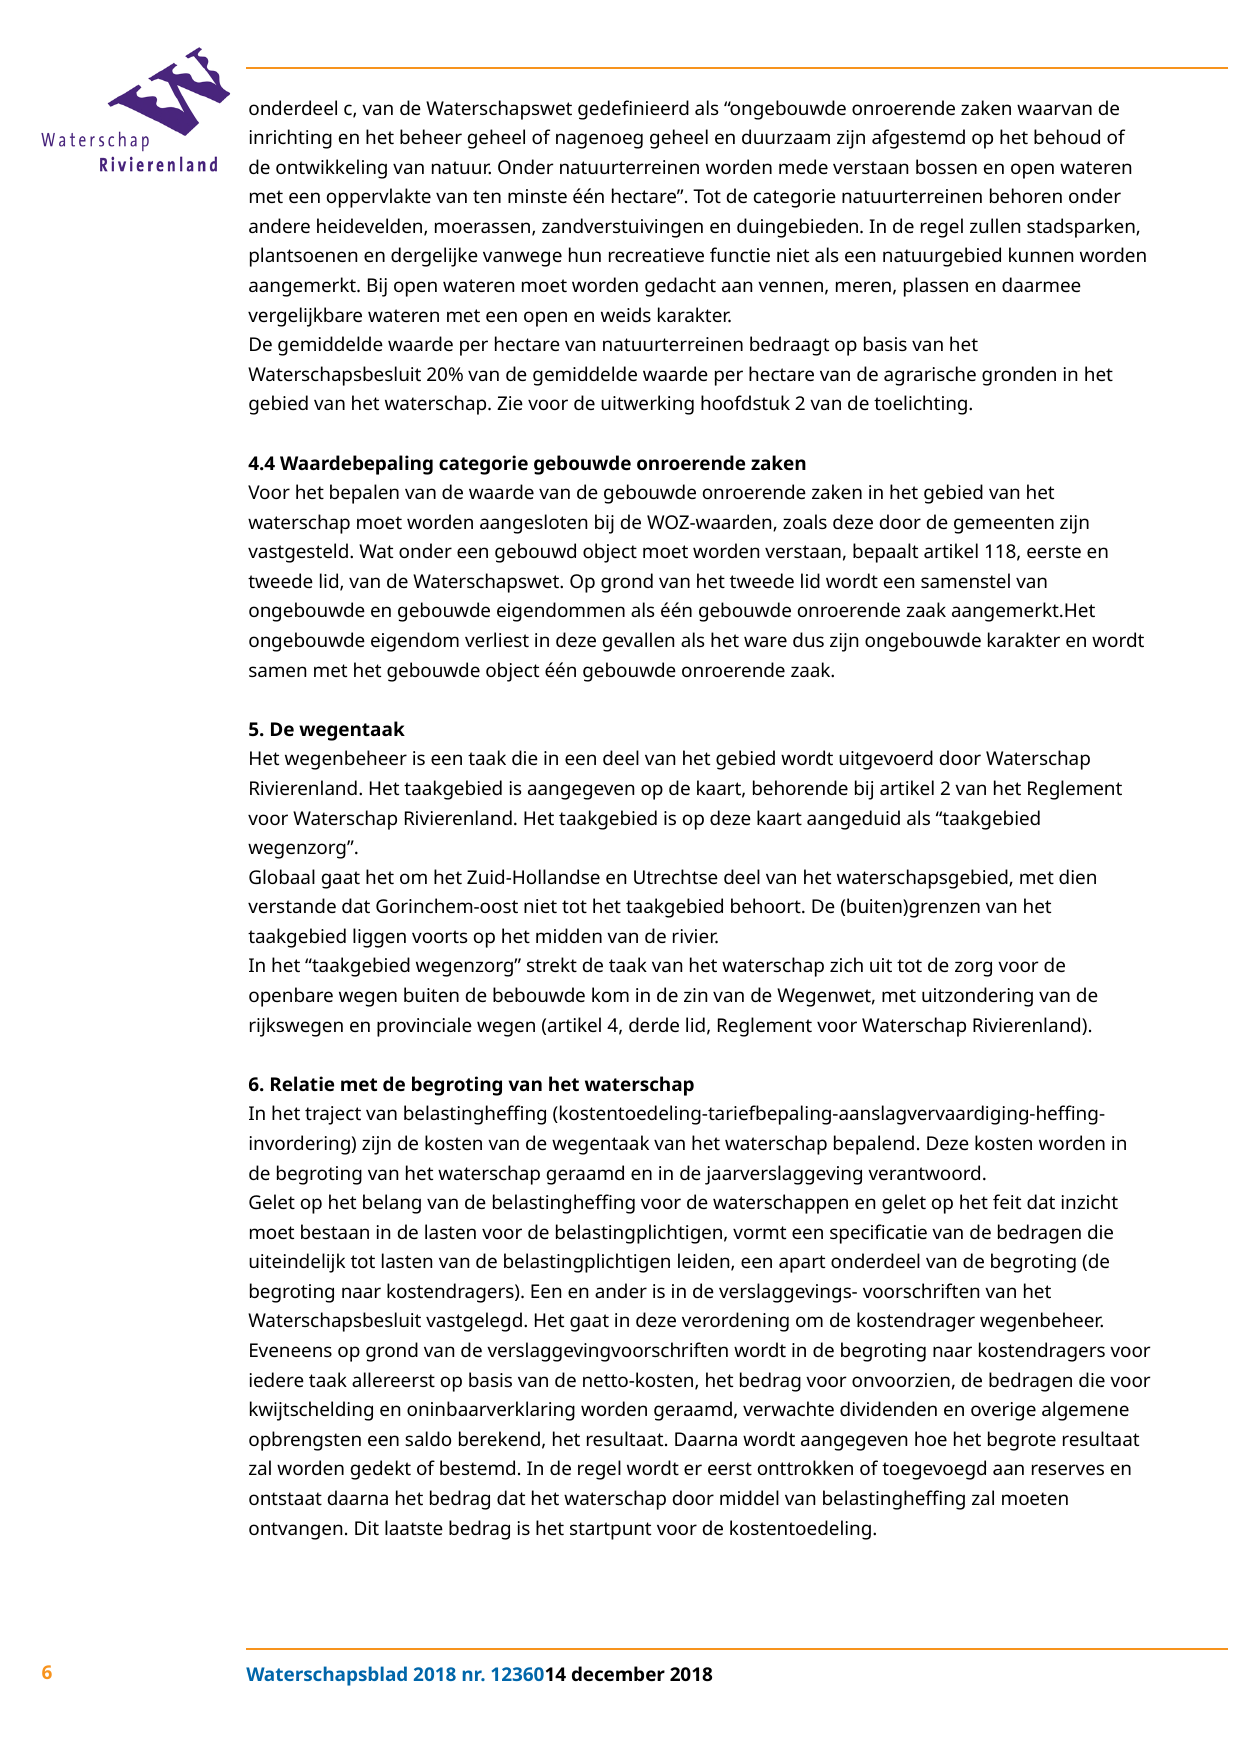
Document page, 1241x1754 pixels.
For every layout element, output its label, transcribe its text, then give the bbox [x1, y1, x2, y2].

text In het “taakgebied wegenzorg” strekt de taak van het waterschap zich uit tot de zorg voor de openbare wegen buiten de bebouwde kom in de zin van de Wegenwet, met uitzondering van de rijkswegen en provinciale wegen (artikel 4, derde lid, Reglement voor Waterschap Rivierenland). [248, 953, 1152, 1038]
text Globaal gaat het om het Zuid-Hollandse en Utrechtse deel van het waterschapsgebied, met dien verstande dat Gorinchem-oost niet tot het taakgebied behoort. De (buiten)grenzen van het taakgebied liggen voorts op het midden van de rivier. [248, 864, 1152, 949]
text In het traject van belastingheffing (kostentoedeling-tariefbepaling-aanslagvervaardiging-heffing- invordering) zijn de kosten van de wegentaak van het waterschap bepalend. Deze kosten worden in de begroting van het waterschap geraamd en in de jaarverslaggeving verantwoord. [248, 1101, 1152, 1186]
text 4.4 Waardebepaling categorie gebouwde onroerende zaken [248, 450, 1152, 476]
text 5. De wegentaak [248, 716, 1152, 742]
text Het wegenbeheer is een taak die in een deel van het gebied wordt uitgevoerd door Waterschap Rivierenland. Het taakgebied is aangegeven op de kaart, behorende bij artikel 2 van het Reglement voor Waterschap Rivierenland. Het taakgebied is op deze kaart aangeduid als “taakgebied wegenzorg”. [248, 746, 1152, 860]
text 6. Relatie met de begroting van het waterschap [248, 1071, 1152, 1097]
text Gelet op het belang van de belastingheffing voor de waterschappen en gelet op het feit dat inzicht moet bestaan in de lasten voor de belastingplichtigen, vormt een specificatie van de bedragen die uiteindelijk tot lasten van de belastingplichtigen leiden, een apart onderdeel van de begroting (de begroting naar kostendragers). Een en ander is in de verslaggevings- voorschriften van het Waterschapsbesluit vastgelegd. Het gaat in deze verordening om de kostendrager wegenbeheer. [248, 1189, 1152, 1333]
text De gemiddelde waarde per hectare van natuurterreinen bedraagt op basis van het Waterschapsbesluit 20% van de gemiddelde waarde per hectare van de agrarische gronden in het gebied van het waterschap. Zie voor de uitwerking hoofdstuk 2 van de toelichting. [248, 331, 1152, 416]
text onderdeel c, van de Waterschapswet gedefinieerd als “ongebouwde onroerende zaken waarvan de inrichting en het beheer geheel of nagenoeg geheel en duurzaam zijn afgestemd op het behoud of de ontwikkeling van natuur. Onder natuurterreinen worden mede verstaan bossen en open wateren met een oppervlakte van ten minste één hectare”. Tot de categorie natuurterreinen behoren onder andere heidevelden, moerassen, zandverstuivingen en duingebieden. In de regel zullen stadsparken, plantsoenen en dergelijke vanwege hun recreatieve functie niet als een natuurgebied kunnen worden aangemerkt. Bij open wateren moet worden gedacht aan vennen, meren, plassen en daarmee vergelijkbare wateren met een open en weids karakter. [248, 95, 1152, 328]
picture [41, 47, 231, 172]
text Voor het bepalen van de waarde van de gebouwde onroerende zaken in het gebied van het waterschap moet worden aangesloten bij de WOZ-waarden, zoals deze door de gemeenten zijn vastgesteld. Wat onder een gebouwd object moet worden verstaan, bepaalt artikel 118, eerste en tweede lid, van de Waterschapswet. Op grond van het tweede lid wordt een samenstel van ongebouwde en gebouwde eigendommen als één gebouwde onroerende zaak aangemerkt.Het ongebouwde eigendom verliest in deze gevallen als het ware dus zijn ongebouwde karakter en wordt samen met het gebouwde object één gebouwde onroerende zaak. [248, 479, 1152, 683]
text Eveneens op grond van de verslaggevingvoorschriften wordt in de begroting naar kostendragers voor iedere taak allereerst op basis van de netto-kosten, het bedrag voor onvoorzien, de bedragen die voor kwijtschelding en oninbaarverklaring worden geraamd, verwachte dividenden en overige algemene opbrengsten een saldo berekend, het resultaat. Daarna wordt aangegeven hoe het begrote resultaat zal worden gedekt of bestemd. In de regel wordt er eerst onttrokken of toegevoegd aan reserves en ontstaat daarna het bedrag dat het waterschap door middel van belastingheffing zal moeten ontvangen. Dit laatste bedrag is het startpunt voor de kostentoedeling. [248, 1337, 1152, 1541]
